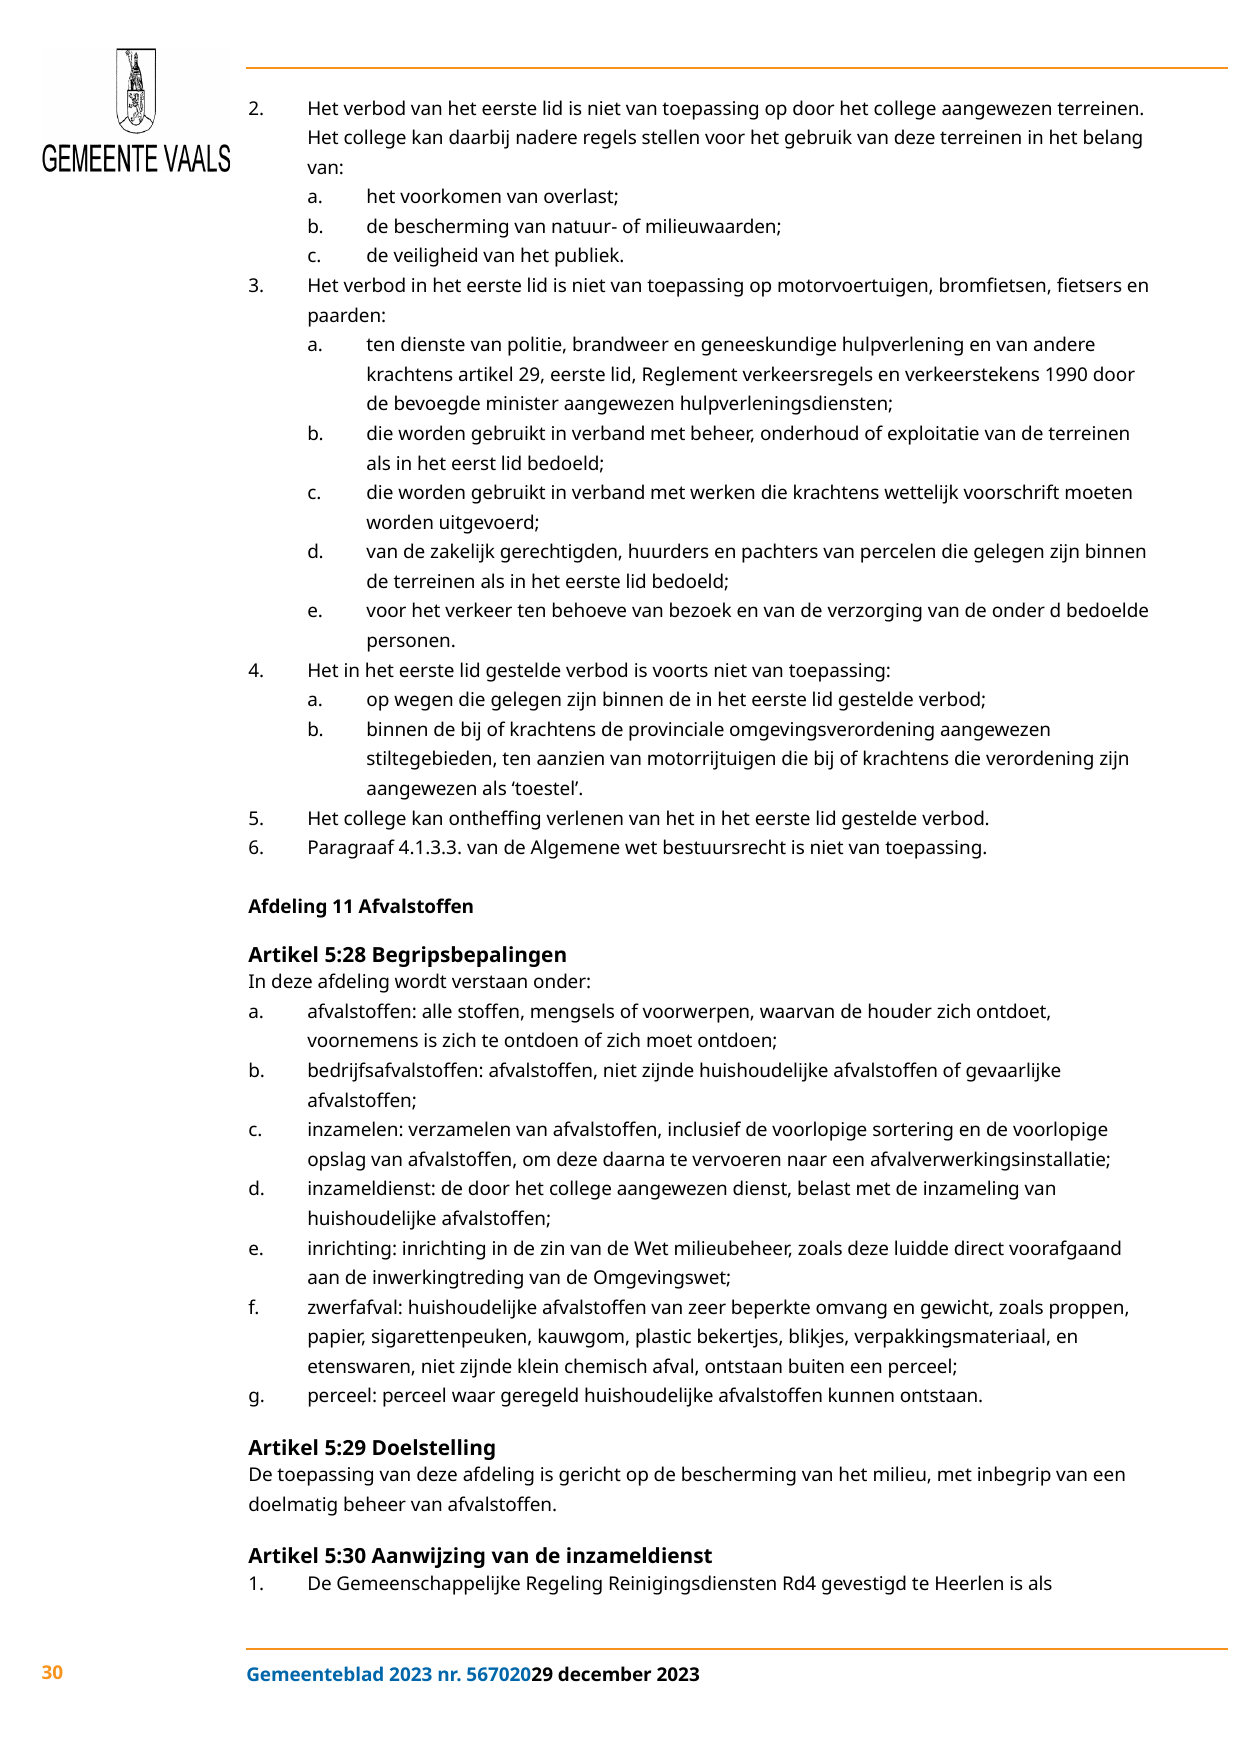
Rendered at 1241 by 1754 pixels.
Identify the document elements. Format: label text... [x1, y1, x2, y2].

list De Gemeenschappelijke Regeling Reinigingsdiensten Rd4 gevestigd te Heerlen is als [248, 1570, 1152, 1596]
list inzamelen: verzamelen van afvalstoffen, inclusief de voorlopige sortering en de voorlopige opslag van afvalstoffen, om deze daarna te vervoeren naar een afvalverwerkingsinstallatie; [248, 1116, 1152, 1172]
list zwerfafval: huishoudelijke afvalstoffen van zeer beperkte omvang en gewicht, zoals proppen, papier, sigarettenpeuken, kauwgom, plastic bekertjes, blikjes, verpakkingsmateriaal, en etenswaren, niet zijnde klein chemisch afval, ontstaan buiten een perceel; [248, 1294, 1152, 1379]
list het voorkomen van overlast; [307, 183, 1152, 209]
list Paragraaf 4.1.3.3. van de Algemene wet bestuursrecht is niet van toepassing. [248, 834, 1152, 860]
text In deze afdeling wordt verstaan onder: [248, 968, 1152, 994]
list van de zakelijk gerechtigden, huurders en pachters van percelen die gelegen zijn binnen de terreinen als in het eerste lid bedoeld; [307, 538, 1152, 594]
list bedrijfsafvalstoffen: afvalstoffen, niet zijnde huishoudelijke afvalstoffen of gevaarlijke afvalstoffen; [248, 1057, 1152, 1113]
list Het verbod in het eerste lid is niet van toepassing op motorvoertuigen, bromfietsen, fietsers en paarden: [248, 272, 1152, 328]
list inzameldienst: de door het college aangewezen dienst, belast met de inzameling van huishoudelijke afvalstoffen; [248, 1176, 1152, 1231]
text Artikel 5:29 Doelstelling [248, 1433, 1152, 1462]
list voor het verkeer ten behoeve van bezoek en van de verzorging van de onder d bedoelde personen. [307, 598, 1152, 653]
text Artikel 5:28 Begripsbepalingen [248, 940, 1152, 968]
list de veiligheid van het publiek. [307, 243, 1152, 268]
list Het verbod van het eerste lid is niet van toepassing op door het college aangewezen terreinen. Het college kan daarbij nadere regels stellen voor het gebruik van deze terreinen in het belang van: [248, 95, 1152, 180]
text Artikel 5:30 Aanwijzing van de inzameldienst [248, 1542, 1152, 1570]
list perceel: perceel waar geregeld huishoudelijke afvalstoffen kunnen ontstaan. [248, 1383, 1152, 1408]
picture [41, 47, 231, 172]
list die worden gebruikt in verband met beheer, onderhoud of exploitatie van de terreinen als in het eerst lid bedoeld; [307, 420, 1152, 476]
list de bescherming van natuur- of milieuwaarden; [307, 213, 1152, 239]
list die worden gebruikt in verband met werken die krachtens wettelijk voorschrift moeten worden uitgevoerd; [307, 479, 1152, 535]
list Het college kan ontheffing verlenen van het in het eerste lid gestelde verbod. [248, 805, 1152, 831]
list ten dienste van politie, brandweer en geneeskundige hulpverlening en van andere krachtens artikel 29, eerste lid, Reglement verkeersregels en verkeerstekens 1990 door de bevoegde minister aangewezen hulpverleningsdiensten; [307, 331, 1152, 416]
list inrichting: inrichting in de zin van de Wet milieubeheer, zoals deze luidde direct voorafgaand aan de inwerkingtreding van de Omgevingswet; [248, 1235, 1152, 1290]
list op wegen die gelegen zijn binnen de in het eerste lid gestelde verbod; [307, 686, 1152, 712]
list Het in het eerste lid gestelde verbod is voorts niet van toepassing: [248, 657, 1152, 683]
list binnen de bij of krachtens de provinciale omgevingsverordening aangewezen stiltegebieden, ten aanzien van motorrijtuigen die bij of krachtens die verordening zijn aangewezen als ‘toestel’. [307, 716, 1152, 801]
list afvalstoffen: alle stoffen, mengsels of voorwerpen, waarvan de houder zich ontdoet, voornemens is zich te ontdoen of zich moet ontdoen; [248, 998, 1152, 1053]
text De toepassing van deze afdeling is gericht op de bescherming van het milieu, met inbegrip van een doelmatig beheer van afvalstoffen. [248, 1462, 1152, 1517]
text Afdeling 11 Afvalstoffen [248, 893, 1152, 919]
